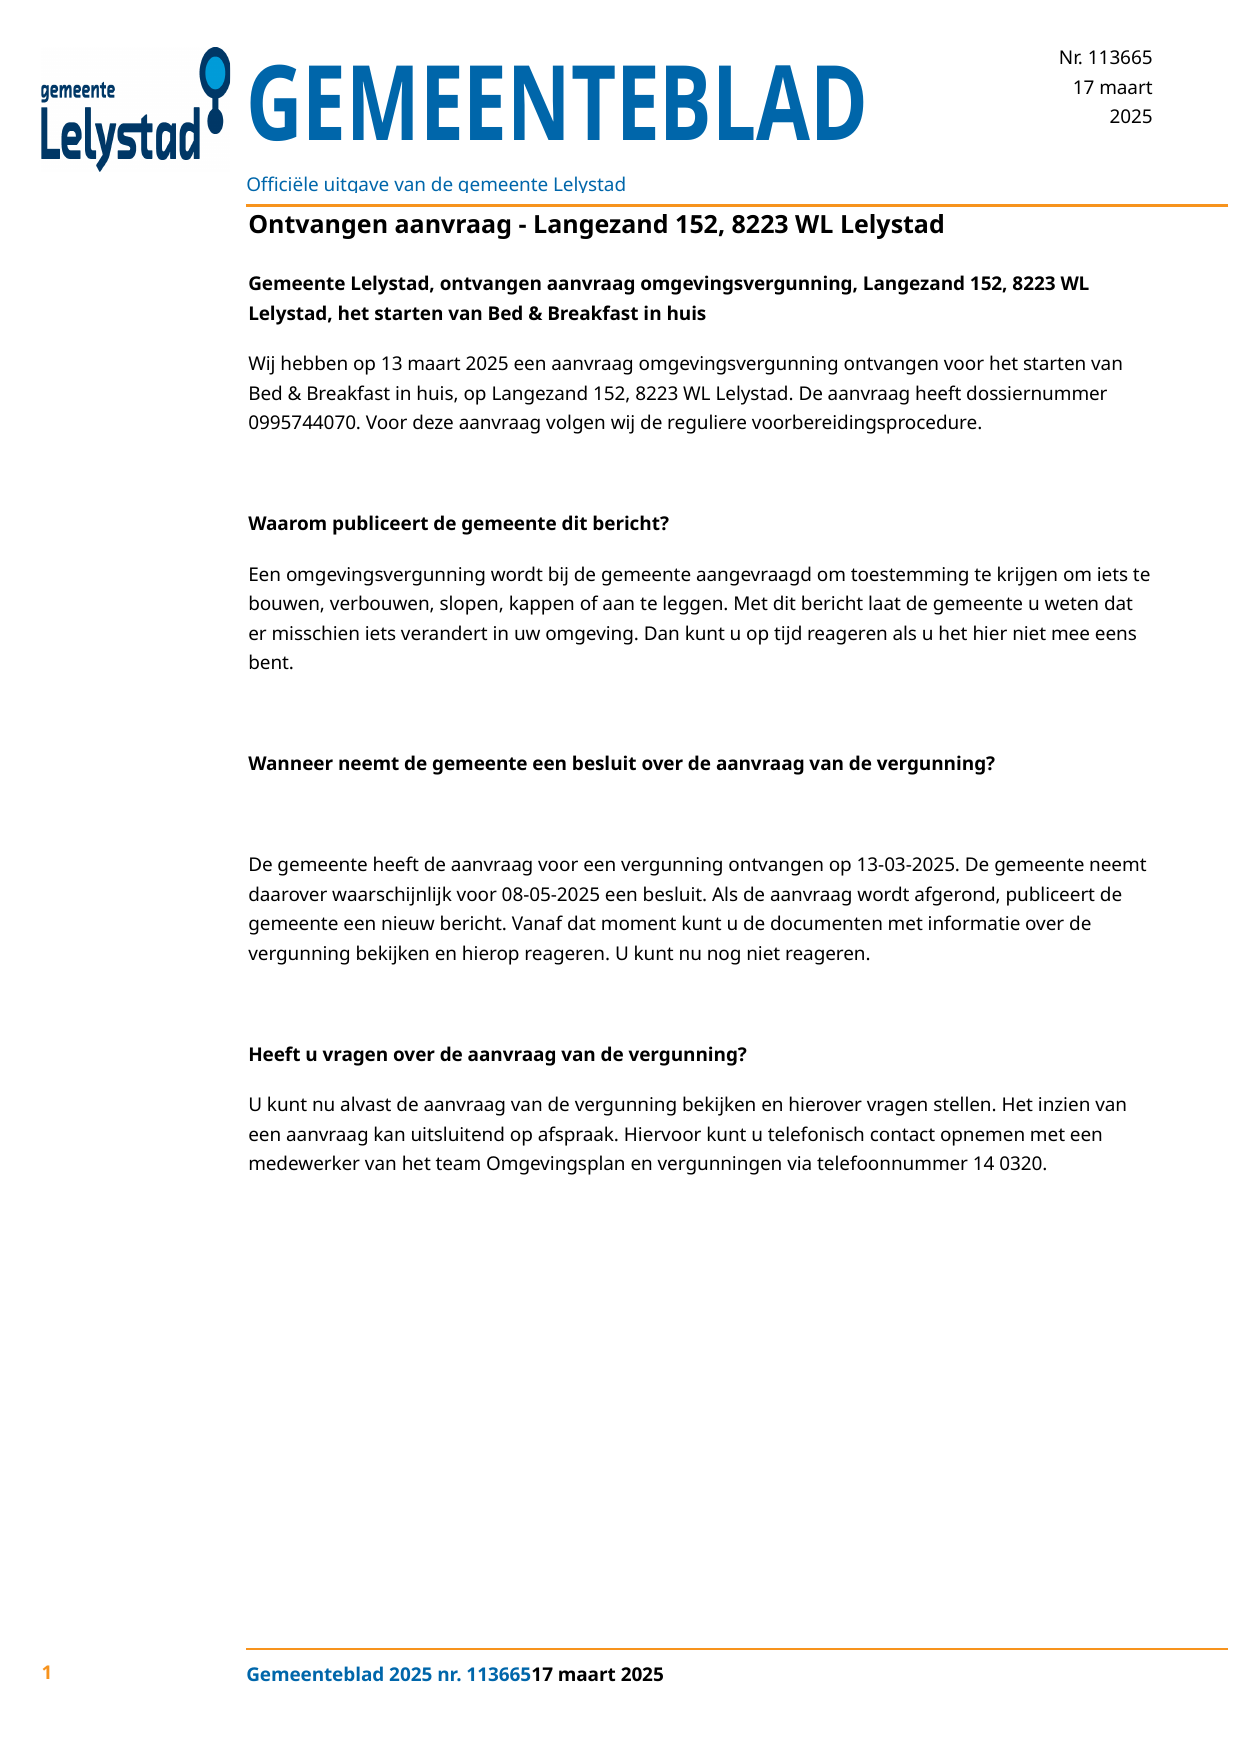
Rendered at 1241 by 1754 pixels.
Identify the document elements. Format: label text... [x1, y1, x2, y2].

text Wij hebben op 13 maart 2025 een aanvraag omgevingsvergunning ontvangen voor het starten van Bed & Breakfast in huis, op Langezand 152, 8223 WL Lelystad. De aanvraag heeft dossiernummer 0995744070. Voor deze aanvraag volgen wij de reguliere voorbereidingsprocedure. [248, 350, 1152, 435]
text Heeft u vragen over de aanvraag van de vergunning? [248, 1041, 1152, 1066]
text Ontvangen aanvraag - Langezand 152, 8223 WL Lelystad [248, 207, 1152, 241]
text U kunt nu alvast de aanvraag van de vergunning bekijken en hierover vragen stellen. Het inzien van een aanvraag kan uitsluitend op afspraak. Hiervoor kunt u telefonisch contact opnemen met een medewerker van het team Omgevingsplan en vergunningen via telefoonnummer 14 0320. [248, 1091, 1152, 1176]
text Wanneer neemt de gemeente een besluit over de aanvraag van de vergunning? [248, 750, 1152, 776]
picture [41, 47, 231, 172]
text Gemeente Lelystad, ontvangen aanvraag omgevingsvergunning, Langezand 152, 8223 WL Lelystad, het starten van Bed & Breakfast in huis [248, 270, 1152, 326]
text Een omgevingsvergunning wordt bij de gemeente aangevraagd om toestemming te krijgen om iets te bouwen, verbouwen, slopen, kappen of aan te leggen. Met dit bericht laat de gemeente u weten dat er misschien iets verandert in uw omgeving. Dan kunt u op tijd reageren als u het hier niet mee eens bent. [248, 561, 1152, 675]
text Waarom publiceert de gemeente dit bericht? [248, 510, 1152, 536]
text De gemeente heeft de aanvraag voor een vergunning ontvangen op 13-03-2025. De gemeente neemt daarover waarschijnlijk voor 08-05-2025 een besluit. Als de aanvraag wordt afgerond, publiceert de gemeente een nieuw bericht. Vanaf dat moment kunt u de documenten met informatie over de vergunning bekijken en hierop reageren. U kunt nu nog niet reageren. [248, 851, 1152, 966]
